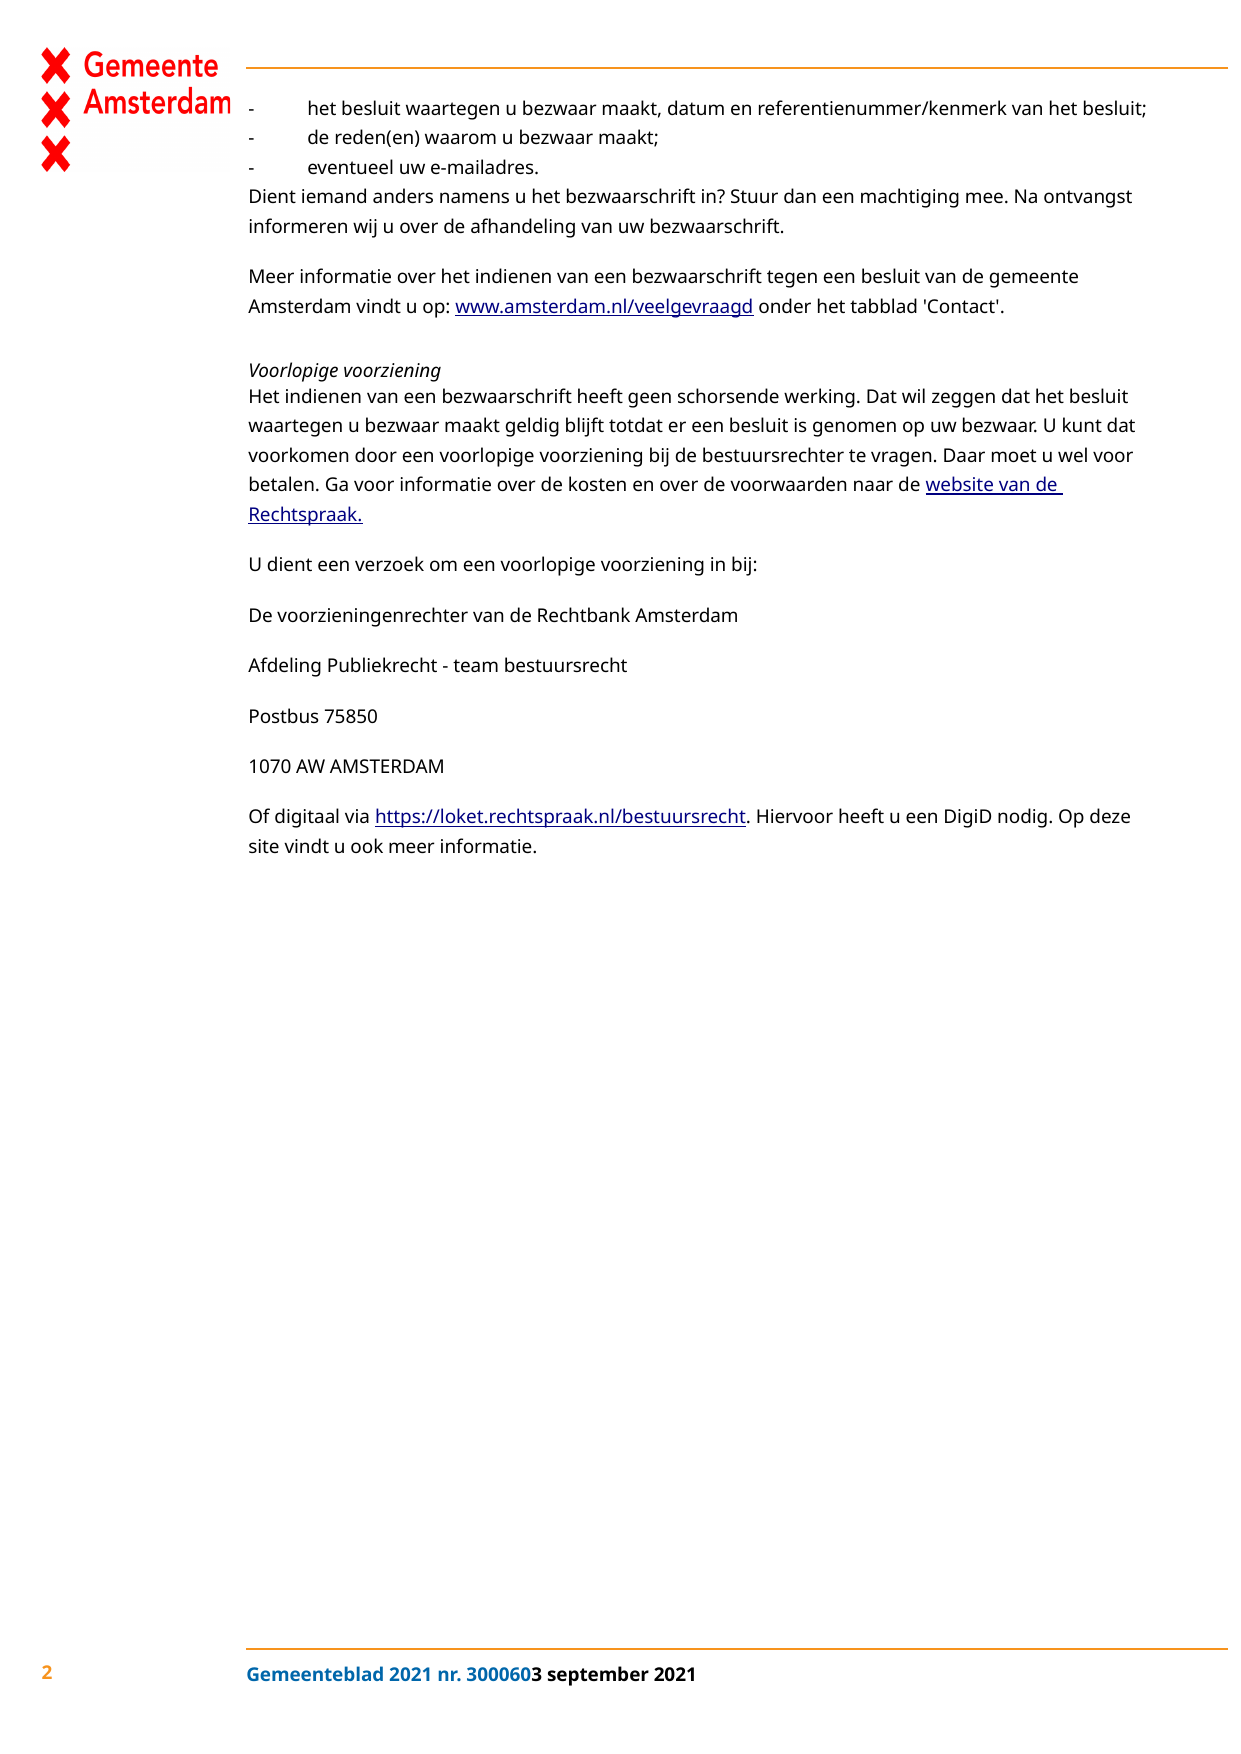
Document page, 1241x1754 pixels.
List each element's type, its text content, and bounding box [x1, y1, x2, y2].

text De voorzieningenrechter van de Rechtbank Amsterdam [248, 602, 1152, 628]
picture [41, 47, 231, 172]
text Afdeling Publiekrecht - team bestuursrecht [248, 652, 1152, 678]
text Voorlopige voorziening [248, 357, 1152, 383]
text U dient een verzoek om een voorlopige voorziening in bij: [248, 552, 1152, 577]
text Meer informatie over het indienen van een bezwaarschrift tegen een besluit van de gemeente Amsterdam vindt u op: www.amsterdam.nl/veelgevraagd onder het tabblad 'Contact'. [248, 263, 1152, 319]
text 1070 AW AMSTERDAM [248, 753, 1152, 779]
text Het indienen van een bezwaarschrift heeft geen schorsende werking. Dat wil zeggen dat het besluit waartegen u bezwaar maakt geldig blijft totdat er een besluit is genomen op uw bezwaar. U kunt dat voorkomen door een voorlopige voorziening bij de bestuursrechter te vragen. Daar moet u wel voor betalen. Ga voor informatie over de kosten en over de voorwaarden naar de website van de Rechtspraak. [248, 383, 1152, 527]
list eventueel uw e-mailadres. [248, 154, 1152, 180]
text Of digitaal via https://loket.rechtspraak.nl/bestuursrecht. Hiervoor heeft u een DigiD nodig. Op deze site vindt u ook meer informatie. [248, 804, 1152, 859]
list het besluit waartegen u bezwaar maakt, datum en referentienummer/kenmerk van het besluit; [248, 95, 1152, 121]
list de reden(en) waarom u bezwaar maakt; [248, 124, 1152, 150]
text Postbus 75850 [248, 703, 1152, 728]
text Dient iemand anders namens u het bezwaarschrift in? Stuur dan een machtiging mee. Na ontvangst informeren wij u over de afhandeling van uw bezwaarschrift. [248, 183, 1152, 239]
